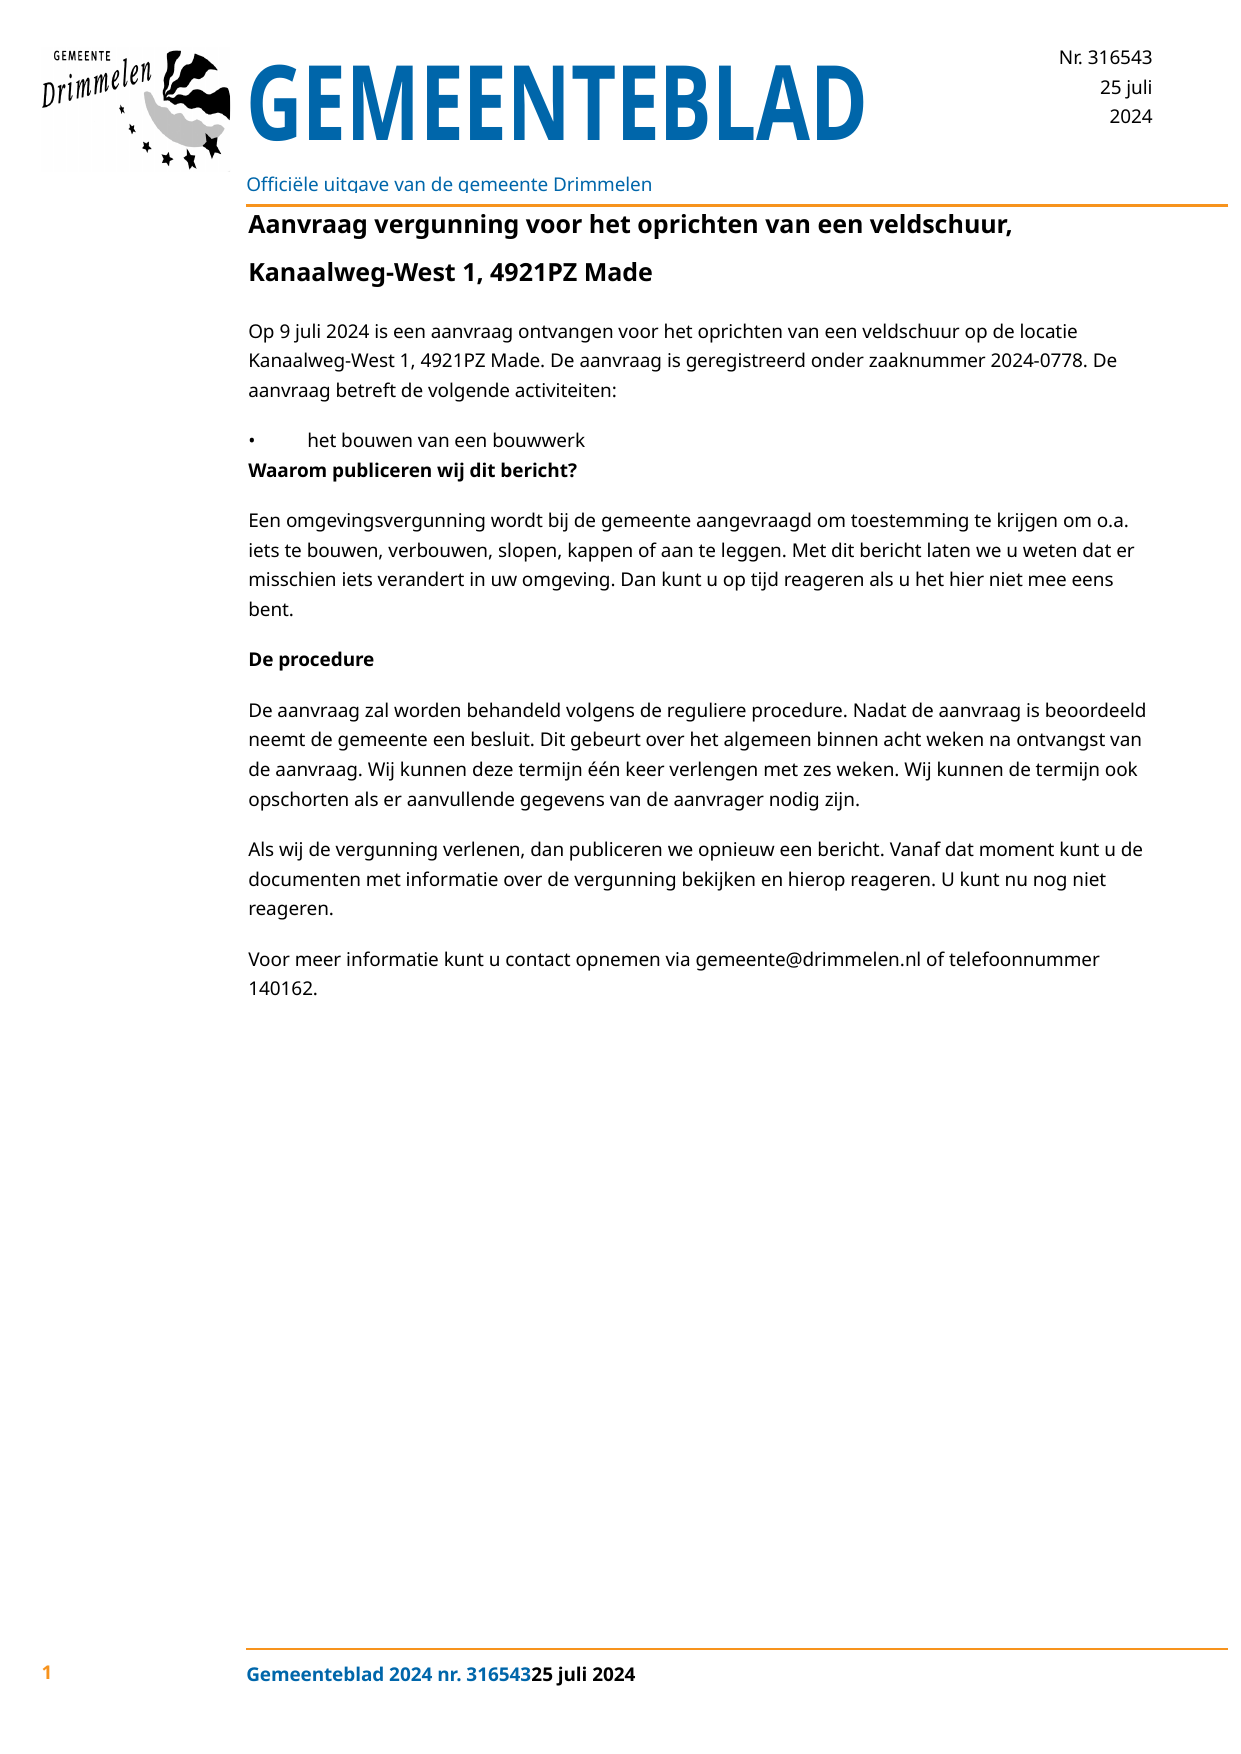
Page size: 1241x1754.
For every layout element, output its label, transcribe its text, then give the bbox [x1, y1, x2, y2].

text Als wij de vergunning verlenen, dan publiceren we opnieuw een bericht. Vanaf dat moment kunt u de documenten met informatie over de vergunning bekijken en hierop reageren. U kunt nu nog niet reageren. [248, 836, 1152, 921]
text De aanvraag zal worden behandeld volgens de reguliere procedure. Nadat de aanvraag is beoordeeld neemt de gemeente een besluit. Dit gebeurt over het algemeen binnen acht weken na ontvangst van de aanvraag. Wij kunnen deze termijn één keer verlengen met zes weken. Wij kunnen de termijn ook opschorten als er aanvullende gegevens van de aanvrager nodig zijn. [248, 697, 1152, 812]
text De procedure [248, 647, 1152, 672]
text Een omgevingsvergunning wordt bij de gemeente aangevraagd om toestemming te krijgen om o.a. iets te bouwen, verbouwen, slopen, kappen of aan te leggen. Met dit bericht laten we u weten dat er misschien iets verandert in uw omgeving. Dan kunt u op tijd reageren als u het hier niet mee eens bent. [248, 507, 1152, 622]
text Voor meer informatie kunt u contact opnemen via gemeente@drimmelen.nl of telefoonnummer 140162. [248, 946, 1152, 1001]
picture [41, 47, 231, 172]
text Op 9 juli 2024 is een aanvraag ontvangen voor het oprichten van een veldschuur op de locatie Kanaalweg-West 1, 4921PZ Made. De aanvraag is geregistreerd onder zaaknummer 2024-0778. De aanvraag betreft de volgende activiteiten: [248, 318, 1152, 403]
list het bouwen van een bouwwerk [248, 427, 1152, 453]
text Aanvraag vergunning voor het oprichten van een veldschuur, Kanaalweg-West 1, 4921PZ Made [248, 207, 1152, 288]
text Waarom publiceren wij dit bericht? [248, 457, 1152, 483]
